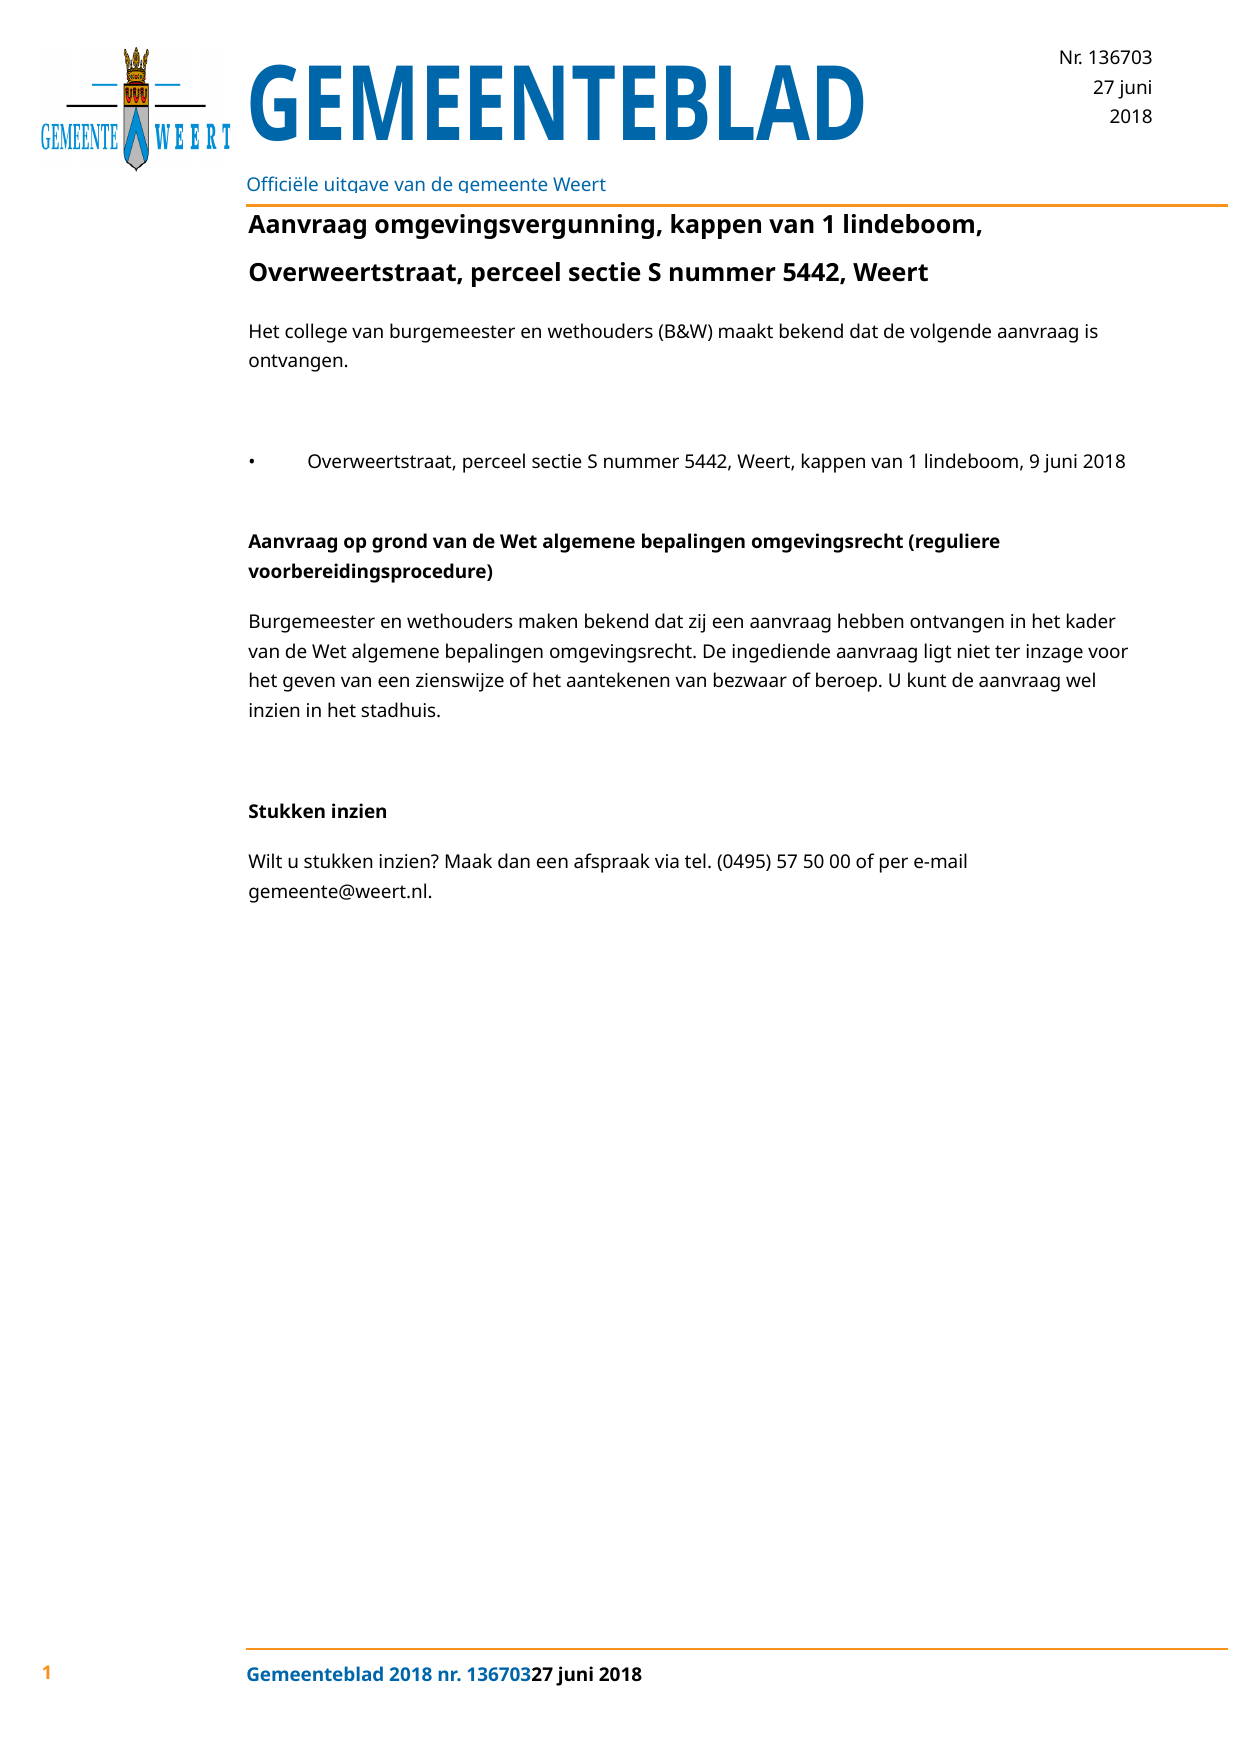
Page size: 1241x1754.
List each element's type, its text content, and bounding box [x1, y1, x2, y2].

text Wilt u stukken inzien? Maak dan een afspraak via tel. (0495) 57 50 00 of per e-mail gemeente@weert.nl. [248, 848, 1152, 904]
list Overweertstraat, perceel sectie S nummer 5442, Weert, kappen van 1 lindeboom, 9 juni 2018 [248, 448, 1152, 474]
text Aanvraag op grond van de Wet algemene bepalingen omgevingsrecht (reguliere voorbereidingsprocedure) [248, 528, 1152, 584]
text Aanvraag omgevingsvergunning, kappen van 1 lindeboom, Overweertstraat, perceel sectie S nummer 5442, Weert [248, 207, 1152, 288]
text Het college van burgemeester en wethouders (B&W) maakt bekend dat de volgende aanvraag is ontvangen. [248, 318, 1152, 373]
text Stukken inzien [248, 798, 1152, 824]
text Burgemeester en wethouders maken bekend dat zij een aanvraag hebben ontvangen in het kader van de Wet algemene bepalingen omgevingsrecht. De ingediende aanvraag ligt niet ter inzage voor het geven van een zienswijze of het aantekenen van bezwaar of beroep. U kunt de aanvraag wel inzien in het stadhuis. [248, 608, 1152, 723]
picture [41, 47, 231, 172]
